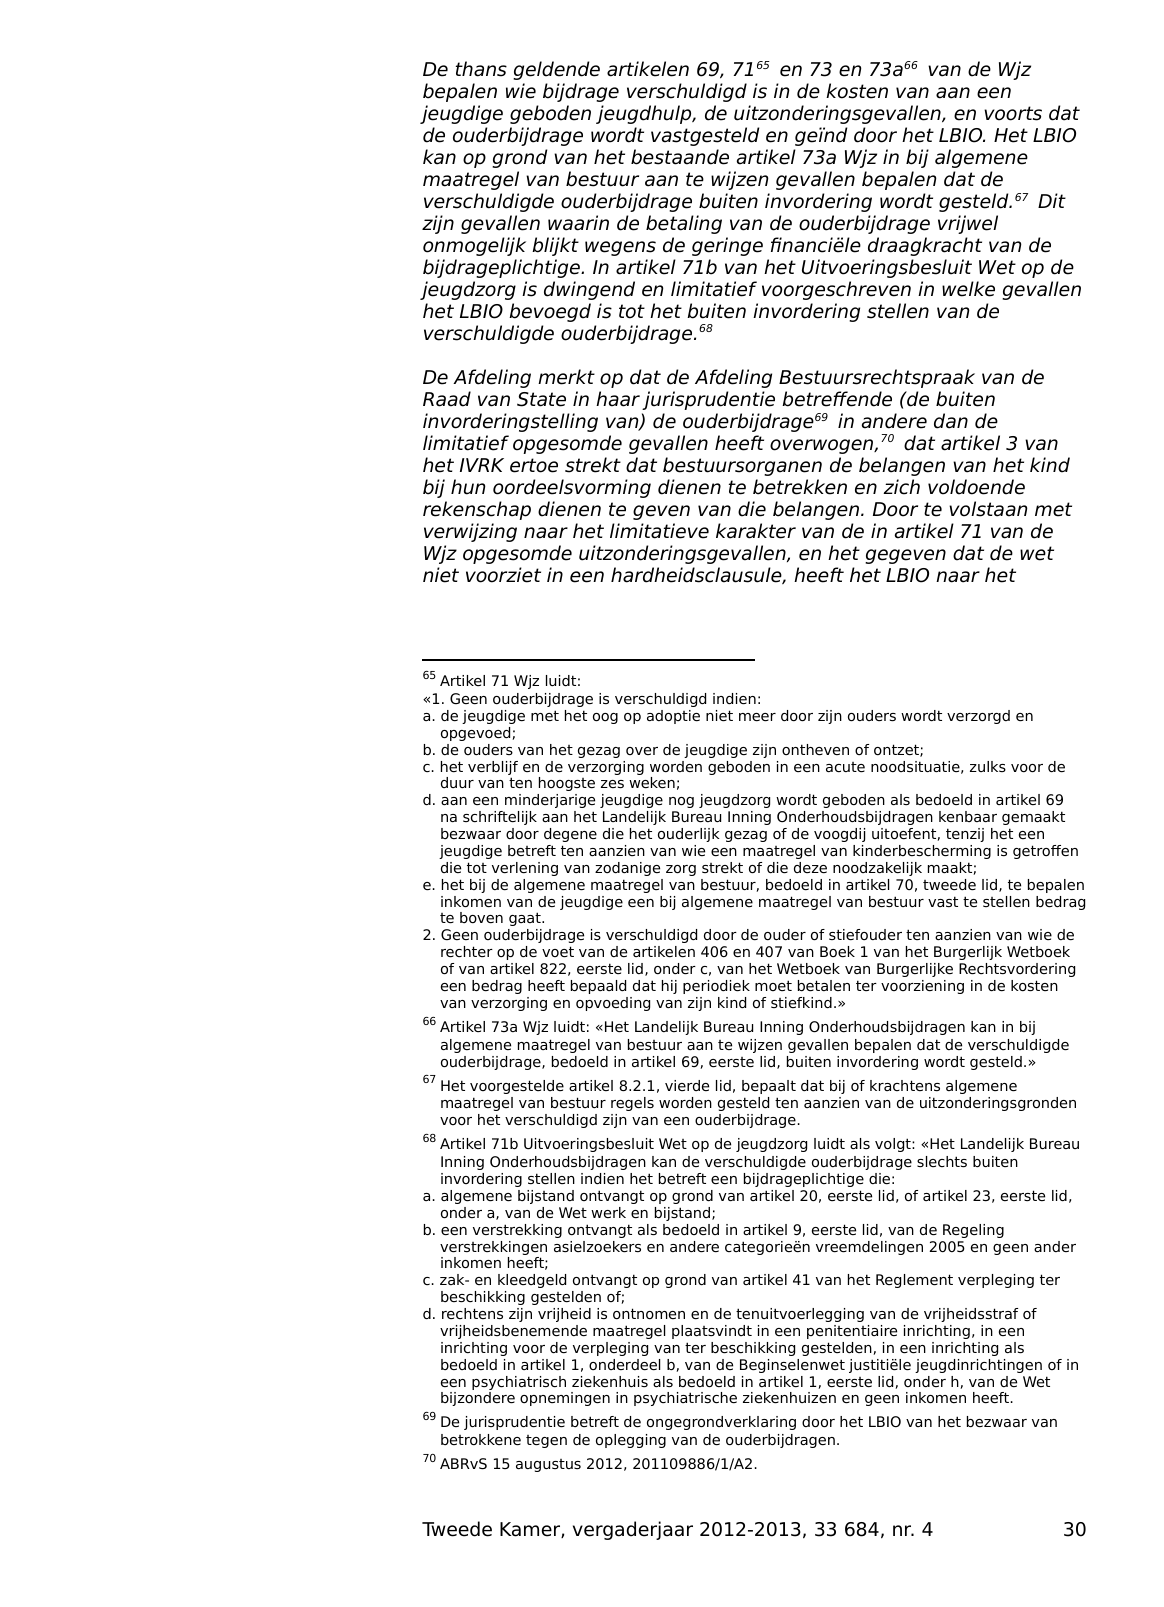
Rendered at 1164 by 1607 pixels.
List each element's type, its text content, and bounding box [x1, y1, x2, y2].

text e. het bij de algemene maatregel van bestuur, bedoeld in artikel 70, tweede lid, te bepalen inkomen van de jeugdige een bij algemene maatregel van bestuur vast te stellen bedrag te boven gaat. [422, 877, 1087, 927]
text a. algemene bijstand ontvangt op grond van artikel 20, eerste lid, of artikel 23, eerste lid, onder a, van de Wet werk en bijstand; [422, 1188, 1087, 1222]
text Artikel 71 Wjz luidt: [422, 669, 1087, 691]
text ABRvS 15 augustus 2012, 201109886/1/A2. [422, 1452, 1087, 1474]
text b. een verstrekking ontvangt als bedoeld in artikel 9, eerste lid, van de Regeling verstrekkingen asielzoekers en andere categorieën vreemdelingen 2005 en geen ander inkomen heeft; [422, 1222, 1087, 1272]
text c. het verblijf en de verzorging worden geboden in een acute noodsituatie, zulks voor de duur van ten hoogste zes weken; [422, 759, 1087, 792]
text b. de ouders van het gezag over de jeugdige zijn ontheven of ontzet; [422, 742, 1087, 759]
text a. de jeugdige met het oog op adoptie niet meer door zijn ouders wordt verzorgd en opgevoed; [422, 708, 1087, 742]
text De Afdeling merkt op dat de Afdeling Bestuursrechtspraak van de Raad van State in haar jurisprudentie betreffende (de buiten invorderingstelling van) de ouderbijdrage in andere dan de limitatief opgesomde gevallen heeft overwogen, dat artikel 3 van het IVRK ertoe strekt dat bestuursorganen de belangen van het kind bij hun oordeelsvorming dienen te betrekken en zich voldoende rekenschap dienen te geven van die belangen. Door te volstaan met verwijzing naar het limitatieve karakter van de in artikel 71 van de Wjz opgesomde uitzonderingsgevallen, en het gegeven dat de wet niet voorziet in een hardheidsclausule, heeft het LBIO naar het [422, 367, 1087, 587]
text De thans geldende artikelen 69, 71 en 73 en 73a van de Wjz bepalen wie bijdrage verschuldigd is in de kosten van aan een jeugdige geboden jeugdhulp, de uitzonderingsgevallen, en voorts dat de ouderbijdrage wordt vastgesteld en geïnd door het LBIO. Het LBIO kan op grond van het bestaande artikel 73a Wjz in bij algemene maatregel van bestuur aan te wijzen gevallen bepalen dat de verschuldigde ouderbijdrage buiten invordering wordt gesteld. Dit zijn gevallen waarin de betaling van de ouderbijdrage vrijwel onmogelijk blijkt wegens de geringe financiële draagkracht van de bijdrageplichtige. In artikel 71b van het Uitvoeringsbesluit Wet op de jeugdzorg is dwingend en limitatief voorgeschreven in welke gevallen het LBIO bevoegd is tot het buiten invordering stellen van de verschuldigde ouderbijdrage. [422, 59, 1087, 345]
text Artikel 73a Wjz luidt: «Het Landelijk Bureau Inning Onderhoudsbijdragen kan in bij algemene maatregel van bestuur aan te wijzen gevallen bepalen dat de verschuldigde ouderbijdrage, bedoeld in artikel 69, eerste lid, buiten invordering wordt gesteld.» [422, 1015, 1087, 1071]
text Artikel 71b Uitvoeringsbesluit Wet op de jeugdzorg luidt als volgt: «Het Landelijk Bureau Inning Onderhoudsbijdragen kan de verschuldigde ouderbijdrage slechts buiten invordering stellen indien het betreft een bijdrageplichtige die: [422, 1132, 1087, 1188]
text 2. Geen ouderbijdrage is verschuldigd door de ouder of stiefouder ten aanzien van wie de rechter op de voet van de artikelen 406 en 407 van Boek 1 van het Burgerlijk Wetboek of van artikel 822, eerste lid, onder c, van het Wetboek van Burgerlijke Rechtsvordering een bedrag heeft bepaald dat hij periodiek moet betalen ter voorziening in de kosten van verzorging en opvoeding van zijn kind of stiefkind.» [422, 927, 1087, 1012]
text De jurisprudentie betreft de ongegrondverklaring door het LBIO van het bezwaar van betrokkene tegen de oplegging van de ouderbijdragen. [422, 1410, 1087, 1449]
text Het voorgestelde artikel 8.2.1, vierde lid, bepaalt dat bij of krachtens algemene maatregel van bestuur regels worden gesteld ten aanzien van de uitzonderingsgronden voor het verschuldigd zijn van een ouderbijdrage. [422, 1073, 1087, 1129]
text c. zak- en kleedgeld ontvangt op grond van artikel 41 van het Reglement verpleging ter beschikking gestelden of; [422, 1272, 1087, 1306]
text «1. Geen ouderbijdrage is verschuldigd indien: [422, 691, 1087, 708]
text d. rechtens zijn vrijheid is ontnomen en de tenuitvoerlegging van de vrijheidsstraf of vrijheidsbenemende maatregel plaatsvindt in een penitentiaire inrichting, in een inrichting voor de verpleging van ter beschikking gestelden, in een inrichting als bedoeld in artikel 1, onderdeel b, van de Beginselenwet justitiële jeugdinrichtingen of in een psychiatrisch ziekenhuis als bedoeld in artikel 1, eerste lid, onder h, van de Wet bijzondere opnemingen in psychiatrische ziekenhuizen en geen inkomen heeft. [422, 1306, 1087, 1407]
text d. aan een minderjarige jeugdige nog jeugdzorg wordt geboden als bedoeld in artikel 69 na schriftelijk aan het Landelijk Bureau Inning Onderhoudsbijdragen kenbaar gemaakt bezwaar door degene die het ouderlijk gezag of de voogdij uitoefent, tenzij het een jeugdige betreft ten aanzien van wie een maatregel van kinderbescherming is getroffen die tot verlening van zodanige zorg strekt of die deze noodzakelijk maakt; [422, 792, 1087, 877]
